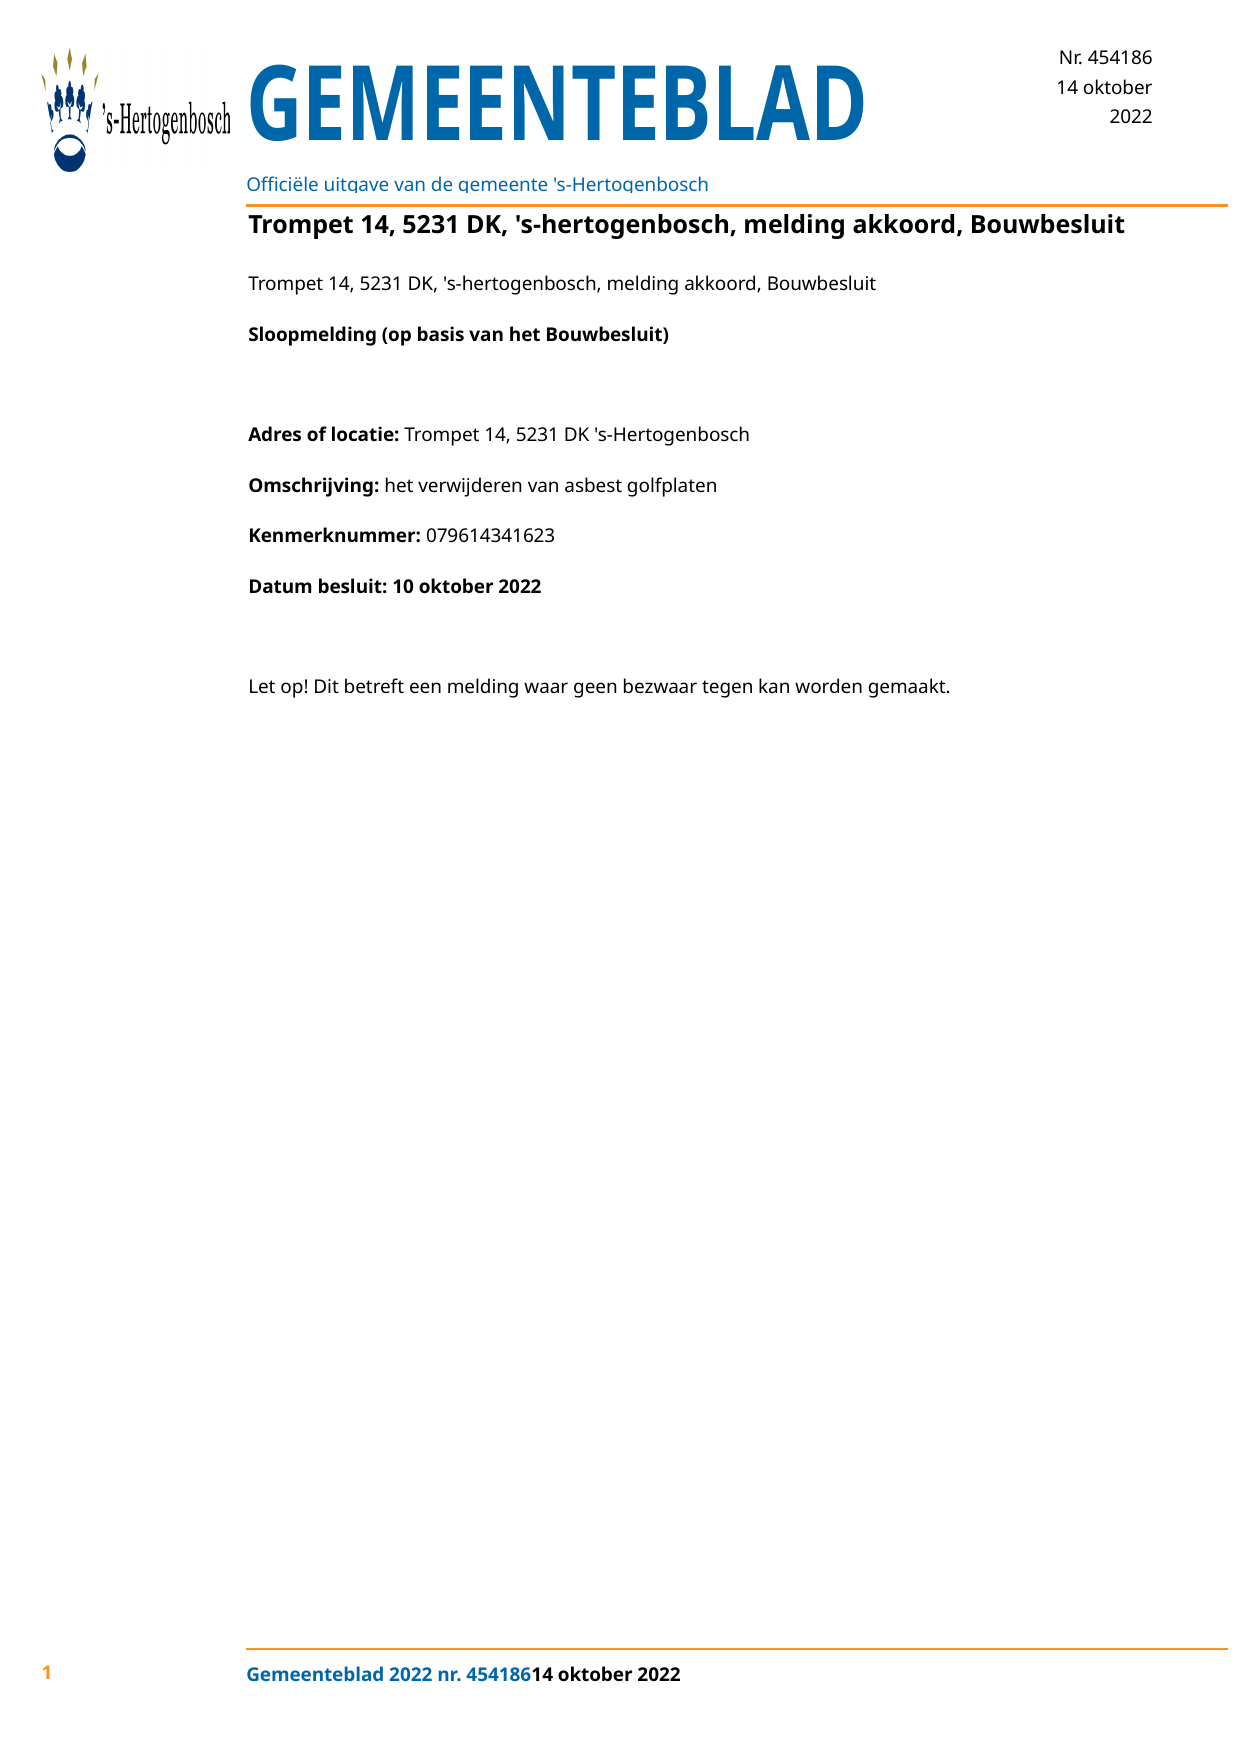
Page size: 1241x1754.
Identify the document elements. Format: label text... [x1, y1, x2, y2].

picture [41, 47, 231, 172]
text Sloopmelding (op basis van het Bouwbesluit) [248, 321, 1152, 346]
text Omschrijving: het verwijderen van asbest golfplaten [248, 472, 1152, 498]
text Adres of locatie: Trompet 14, 5231 DK 's-Hertogenbosch [248, 422, 1152, 447]
text Datum besluit: 10 oktober 2022 [248, 573, 1152, 598]
text Kenmerknummer: 079614341623 [248, 522, 1152, 548]
text Let op! Dit betreft een melding waar geen bezwaar tegen kan worden gemaakt. [248, 674, 1152, 699]
text Trompet 14, 5231 DK, 's-hertogenbosch, melding akkoord, Bouwbesluit [248, 207, 1152, 241]
text Trompet 14, 5231 DK, 's-hertogenbosch, melding akkoord, Bouwbesluit [248, 270, 1152, 296]
